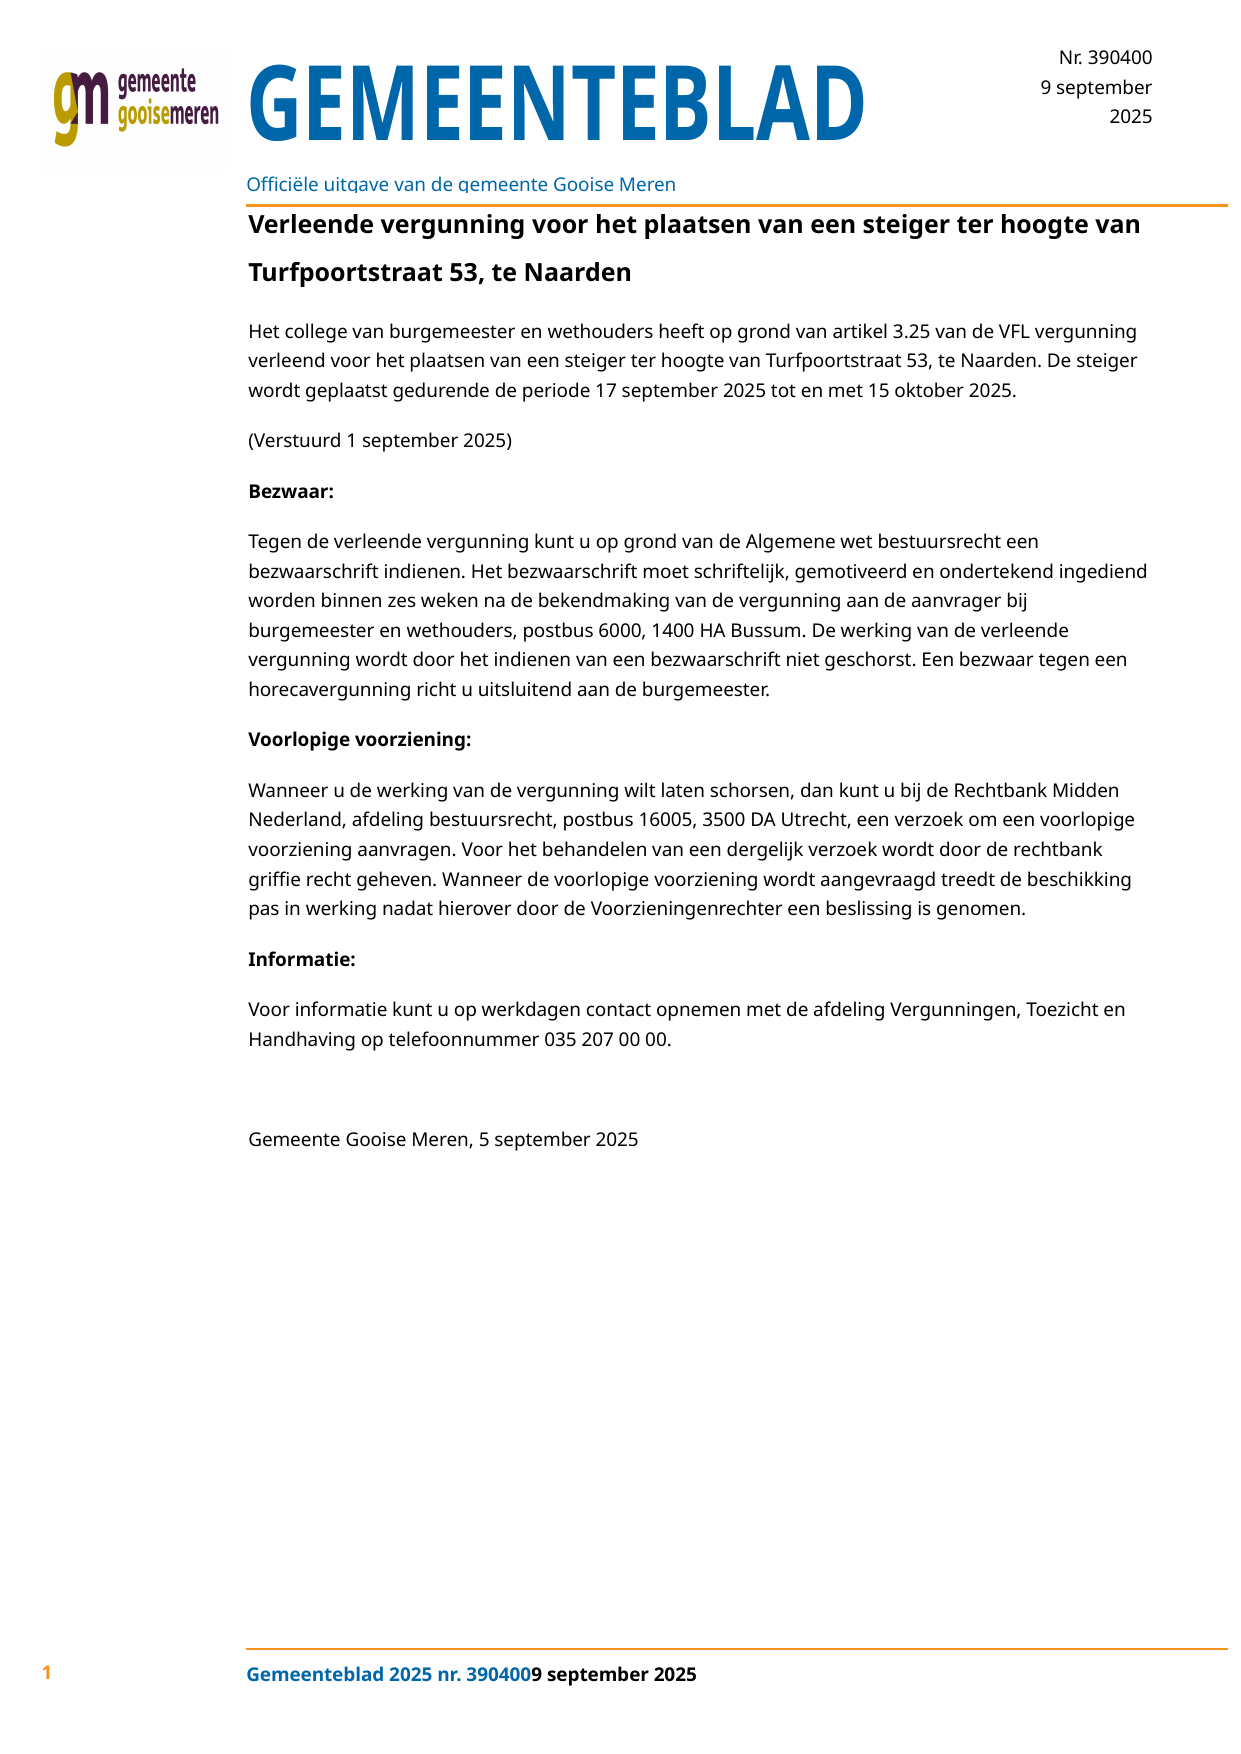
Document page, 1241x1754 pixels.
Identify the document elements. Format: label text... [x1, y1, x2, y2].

text Tegen de verleende vergunning kunt u op grond van de Algemene wet bestuursrecht een bezwaarschrift indienen. Het bezwaarschrift moet schriftelijk, gemotiveerd en ondertekend ingediend worden binnen zes weken na de bekendmaking van de vergunning aan de aanvrager bij burgemeester en wethouders, postbus 6000, 1400 HA Bussum. De werking van de verleende vergunning wordt door het indienen van een bezwaarschrift niet geschorst. Een bezwaar tegen een horecavergunning richt u uitsluitend aan de burgemeester. [248, 528, 1152, 702]
text Informatie: [248, 946, 1152, 972]
text (Verstuurd 1 september 2025) [248, 427, 1152, 453]
picture [41, 47, 231, 172]
text Voorlopige voorziening: [248, 727, 1152, 752]
text Wanneer u de werking van de vergunning wilt laten schorsen, dan kunt u bij de Rechtbank Midden Nederland, afdeling bestuursrecht, postbus 16005, 3500 DA Utrecht, een verzoek om een voorlopige voorziening aanvragen. Voor het behandelen van een dergelijk verzoek wordt door de rechtbank griffie recht geheven. Wanneer de voorlopige voorziening wordt aangevraagd treedt de beschikking pas in werking nadat hierover door de Voorzieningenrechter een beslissing is genomen. [248, 777, 1152, 921]
text Voor informatie kunt u op werkdagen contact opnemen met de afdeling Vergunningen, Toezicht en Handhaving op telefoonnummer 035 207 00 00. [248, 996, 1152, 1052]
text Bezwaar: [248, 478, 1152, 504]
text Verleende vergunning voor het plaatsen van een steiger ter hoogte van Turfpoortstraat 53, te Naarden [248, 207, 1152, 288]
text Gemeente Gooise Meren, 5 september 2025 [248, 1127, 1152, 1152]
text Het college van burgemeester en wethouders heeft op grond van artikel 3.25 van de VFL vergunning verleend voor het plaatsen van een steiger ter hoogte van Turfpoortstraat 53, te Naarden. De steiger wordt geplaatst gedurende de periode 17 september 2025 tot en met 15 oktober 2025. [248, 318, 1152, 403]
